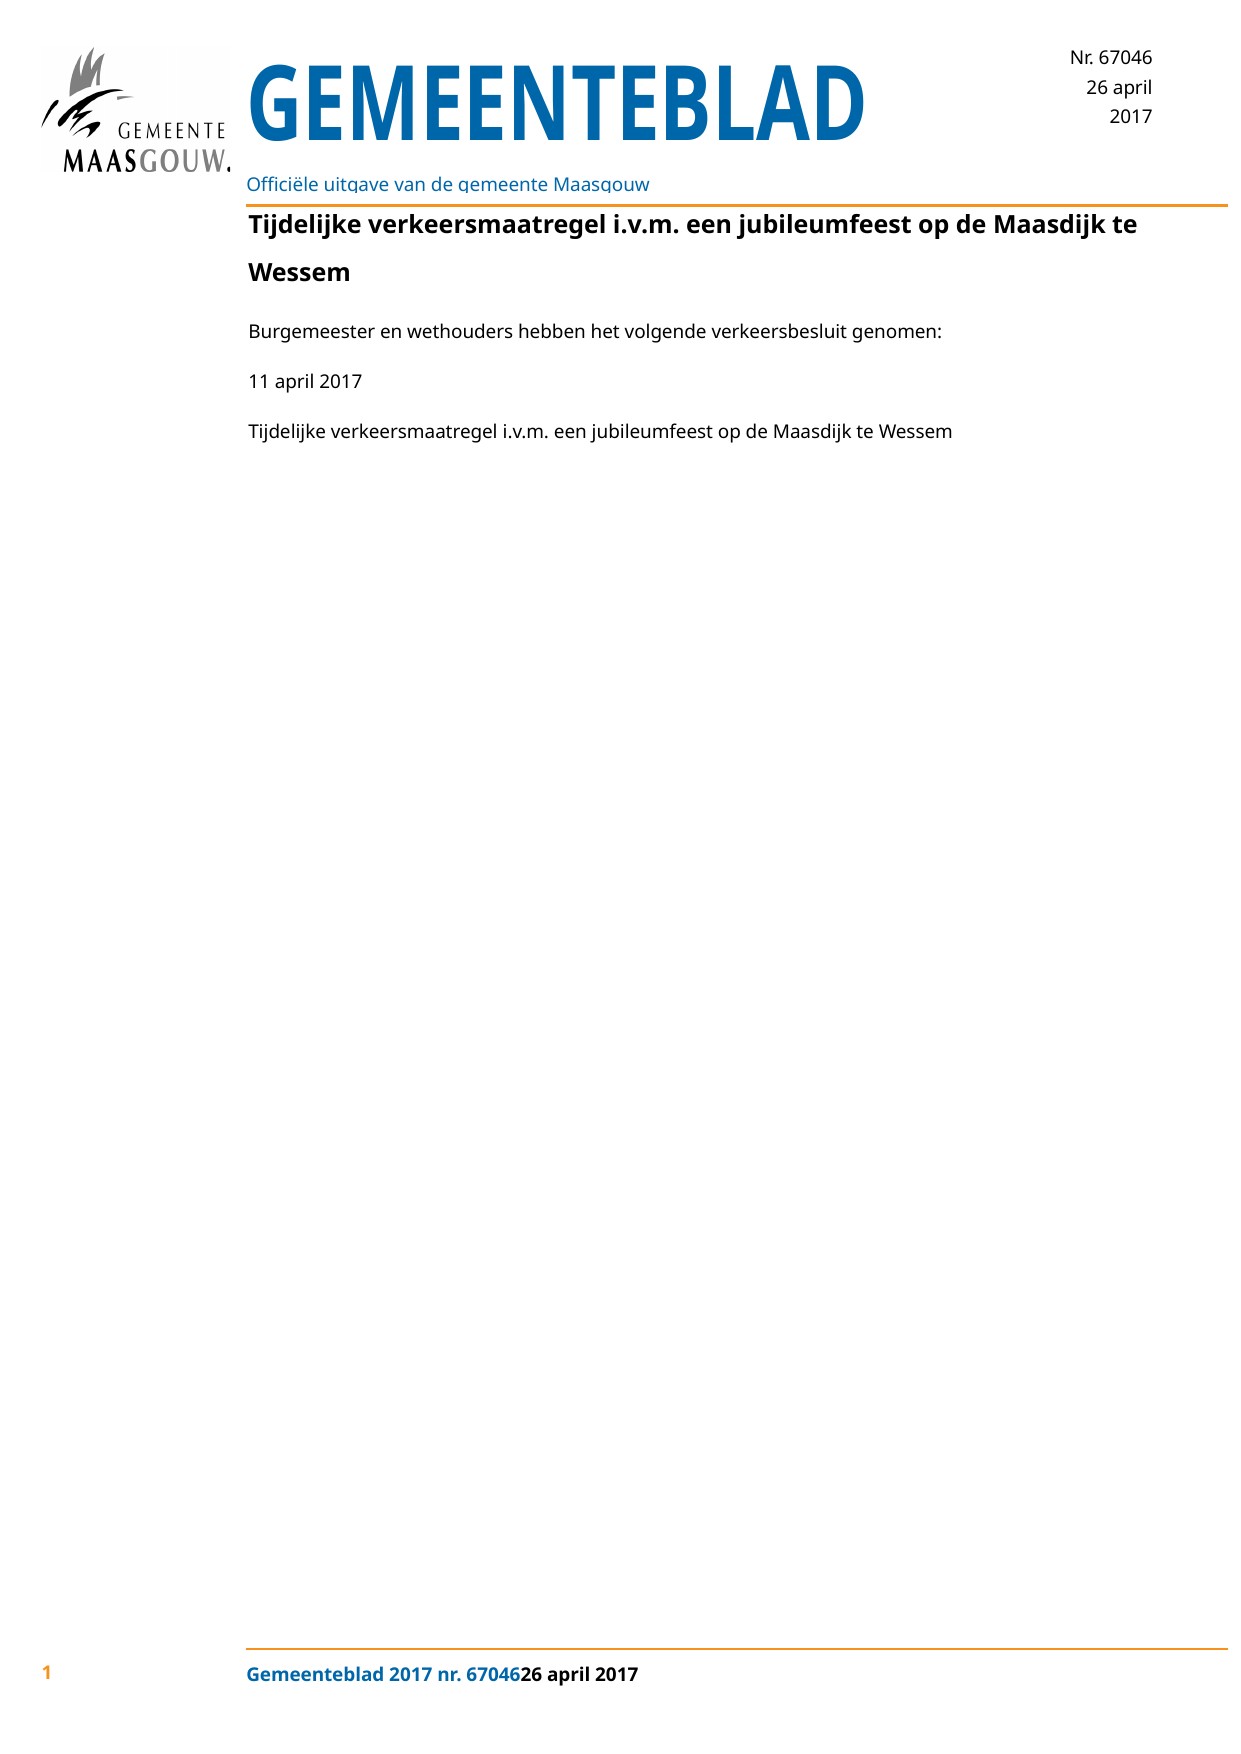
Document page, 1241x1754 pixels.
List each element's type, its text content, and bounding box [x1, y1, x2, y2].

text Tijdelijke verkeersmaatregel i.v.m. een jubileumfeest op de Maasdijk te Wessem [248, 207, 1152, 288]
text 11 april 2017 [248, 368, 1152, 394]
text Burgemeester en wethouders hebben het volgende verkeersbesluit genomen: [248, 318, 1152, 344]
text Tijdelijke verkeersmaatregel i.v.m. een jubileumfeest op de Maasdijk te Wessem [248, 419, 1152, 444]
picture [41, 47, 231, 172]
